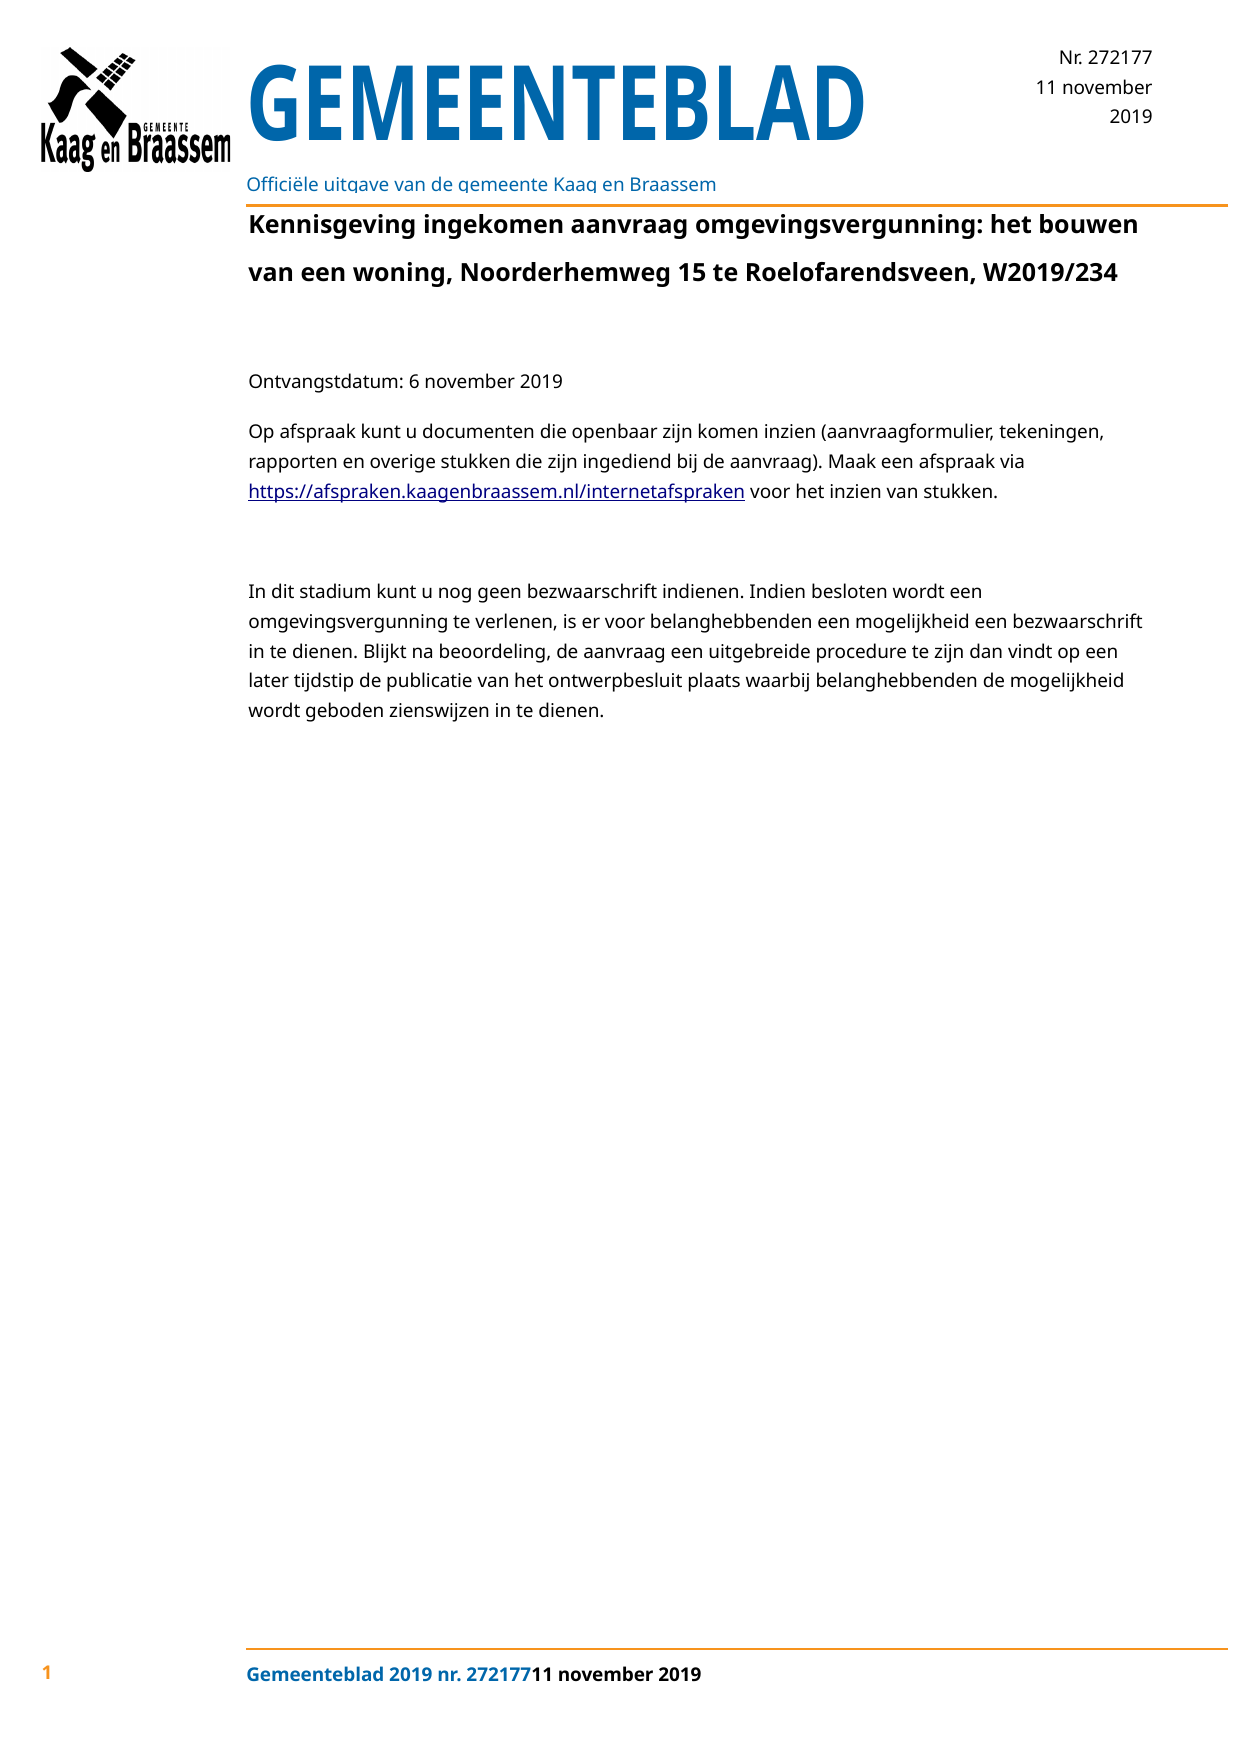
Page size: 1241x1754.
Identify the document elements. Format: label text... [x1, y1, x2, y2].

text Kennisgeving ingekomen aanvraag omgevingsvergunning: het bouwen van een woning, Noorderhemweg 15 te Roelofarendsveen, W2019/234 [248, 207, 1152, 288]
text In dit stadium kunt u nog geen bezwaarschrift indienen. Indien besloten wordt een omgevingsvergunning te verlenen, is er voor belanghebbenden een mogelijkheid een bezwaarschrift in te dienen. Blijkt na beoordeling, de aanvraag een uitgebreide procedure te zijn dan vindt op een later tijdstip de publicatie van het ontwerpbesluit plaats waarbij belanghebbenden de mogelijkheid wordt geboden zienswijzen in te dienen. [248, 579, 1152, 723]
text Op afspraak kunt u documenten die openbaar zijn komen inzien (aanvraagformulier, tekeningen, rapporten en overige stukken die zijn ingediend bij de aanvraag). Maak een afspraak via https://afspraken.kaagenbraassem.nl/internetafspraken voor het inzien van stukken. [248, 419, 1152, 504]
picture [41, 47, 231, 172]
text Ontvangstdatum: 6 november 2019 [248, 368, 1152, 394]
